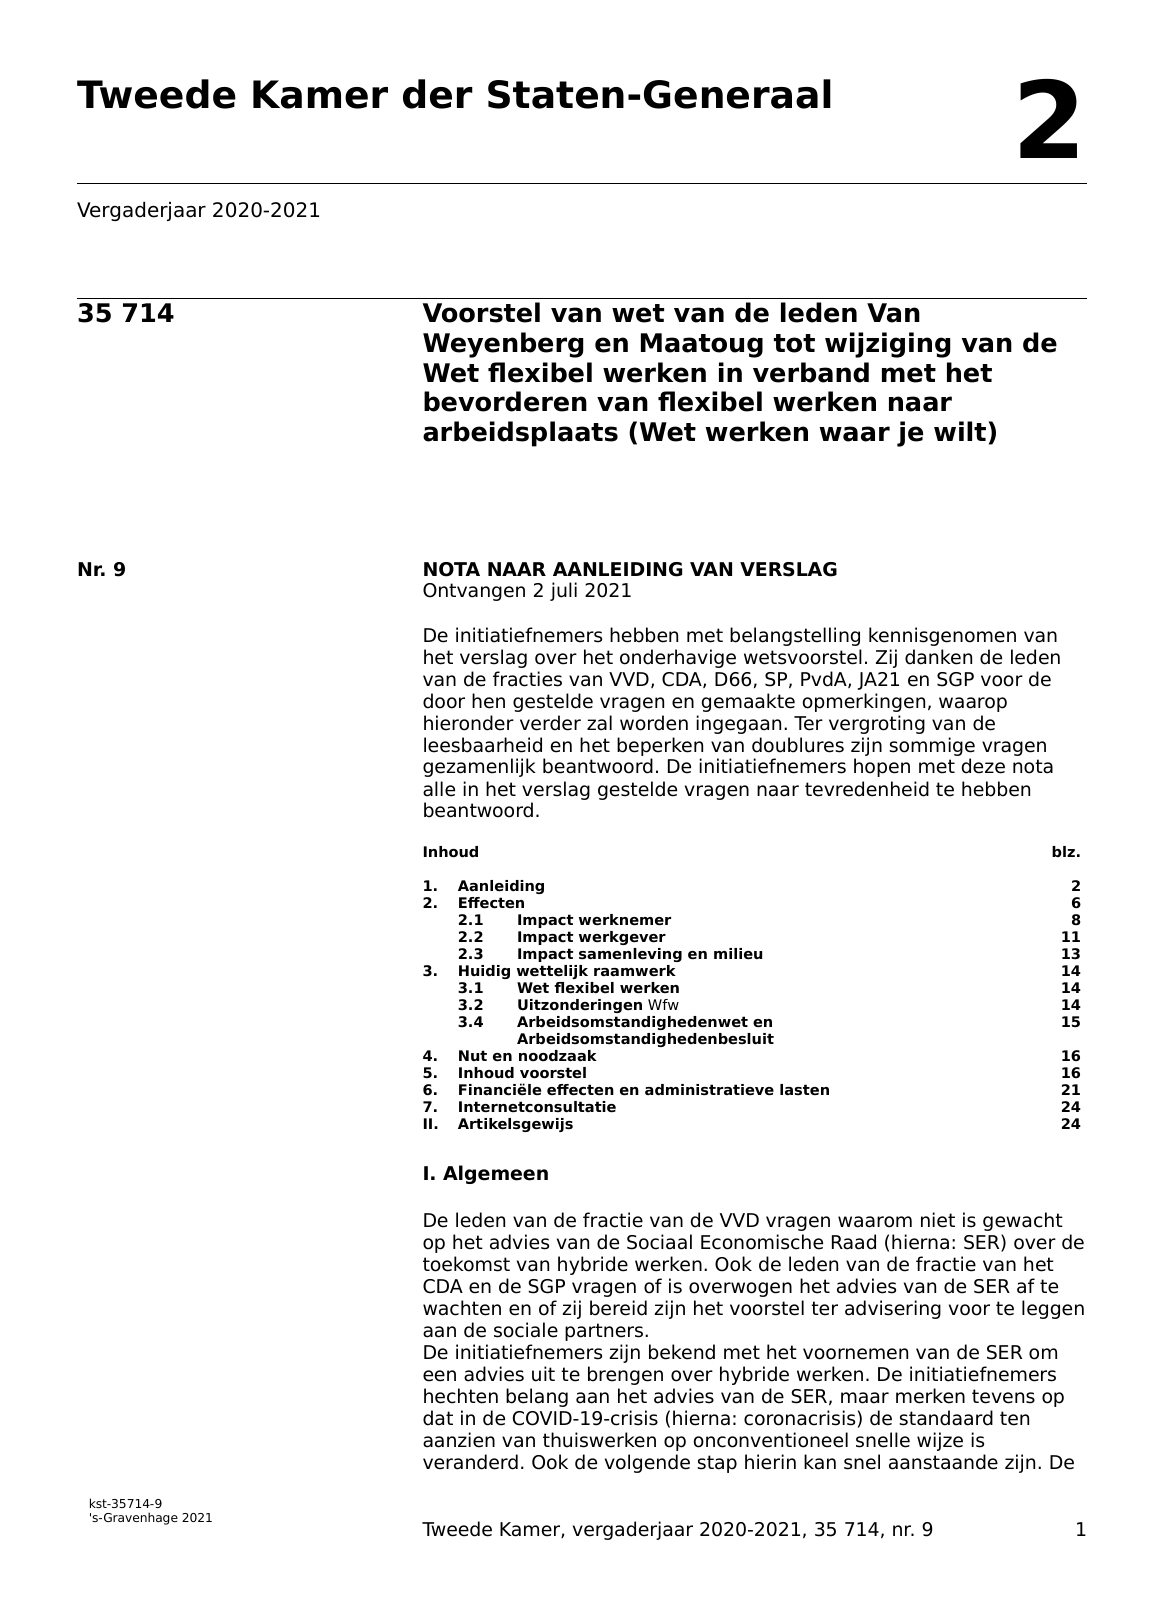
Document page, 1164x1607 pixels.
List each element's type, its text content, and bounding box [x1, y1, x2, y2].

table_cell 8 [1028, 912, 1087, 929]
table_cell Uitzonderingen Wfw [511, 997, 1027, 1014]
table_cell [422, 929, 452, 946]
table_cell Impact werkgever [511, 929, 1027, 946]
table_cell Effecten [452, 895, 1027, 912]
table_cell 21 [1028, 1082, 1087, 1099]
table_cell 2 [1028, 878, 1087, 895]
table_cell Arbeidsomstandighedenwet en Arbeidsomstandighedenbesluit [511, 1014, 1027, 1048]
table_cell 2.1 [452, 912, 511, 929]
table_cell 15 [1028, 1014, 1087, 1048]
table_cell 2. [422, 895, 452, 912]
table_cell Internetconsultatie [452, 1099, 1027, 1116]
text Ontvangen 2 juli 2021 [422, 580, 1087, 602]
table_header blz. [1028, 844, 1087, 861]
table_cell II. [422, 1116, 452, 1133]
text 's-Gravenhage 2021 [88, 1511, 323, 1525]
table_cell Artikelsgewijs [452, 1116, 1027, 1133]
table_cell 7. [422, 1099, 452, 1116]
table_cell 3.2 [452, 997, 511, 1014]
table_cell Vergaderjaar 2020-2021 [77, 184, 1087, 298]
table_cell Huidig wettelijk raamwerk [452, 963, 1027, 980]
table_cell [422, 997, 452, 1014]
table_cell 3. [422, 963, 452, 980]
table_cell 3.4 [452, 1014, 511, 1048]
table_cell [422, 912, 452, 929]
table_cell Impact werknemer [511, 912, 1027, 929]
text De initiatiefnemers zijn bekend met het voornemen van de SER om een advies uit te brengen over hybride werken. De initiatiefnemers hechten belang aan het advies van de SER, maar merken tevens op dat in de COVID-19-crisis (hierna: coronacrisis) de standaard ten aanzien van thuiswerken op onconventioneel snelle wijze is veranderd. Ook de volgende stap hierin kan snel aanstaande zijn. De [422, 1342, 1087, 1474]
table_cell 14 [1028, 980, 1087, 997]
table_cell 24 [1028, 1099, 1087, 1116]
table_cell [422, 980, 452, 997]
table_cell 13 [1028, 946, 1087, 963]
subtitle Nr. 9 NOTA NAAR AANLEIDING VAN VERSLAG [77, 558, 1087, 580]
table_cell 24 [1028, 1116, 1087, 1133]
table_cell 6. [422, 1082, 452, 1099]
table_cell 11 [1028, 929, 1087, 946]
table_cell 2.3 [452, 946, 511, 963]
table_cell [452, 861, 511, 878]
table_cell 14 [1028, 963, 1087, 980]
table_cell 5. [422, 1065, 452, 1082]
table_cell Inhoud voorstel [452, 1065, 1027, 1082]
table_cell Aanleiding [452, 878, 1027, 895]
table_cell 14 [1028, 997, 1087, 1014]
table_cell [422, 946, 452, 963]
table_cell [511, 861, 1027, 878]
table_cell 2.2 [452, 929, 511, 946]
table_header 2 [886, 59, 1087, 183]
table_cell 16 [1028, 1048, 1087, 1065]
text De initiatiefnemers hebben met belangstelling kennisgenomen van het verslag over het onderhavige wetsvoorstel. Zij danken de leden van de fracties van VVD, CDA, D66, SP, PvdA, JA21 en SGP voor de door hen gestelde vragen en gemaakte opmerkingen, waarop hieronder verder zal worden ingegaan. Ter vergroting van de leesbaarheid en het beperken van doublures zijn sommige vragen gezamenlijk beantwoord. De initiatiefnemers hopen met deze nota alle in het verslag gestelde vragen naar tevredenheid te hebben beantwoord. [422, 624, 1087, 822]
subtitle 35 714 Voorstel van wet van de leden Van Weyenberg en Maatoug tot wijziging van de Wet flexibel werken in verband met het bevorderen van flexibel werken naar arbeidsplaats (Wet werken waar je wilt) [77, 299, 1087, 447]
table_header Tweede Kamer der Staten-Generaal [77, 59, 886, 183]
subtitle I. Algemeen [422, 1163, 1087, 1185]
table_cell Nut en noodzaak [452, 1048, 1027, 1065]
table_cell Financiële effecten en administratieve lasten [452, 1082, 1027, 1099]
table_cell Wet flexibel werken [511, 980, 1027, 997]
table_header Inhoud [422, 844, 1027, 861]
table_cell 6 [1028, 895, 1087, 912]
table_cell 4. [422, 1048, 452, 1065]
table_cell 3.1 [452, 980, 511, 997]
table_cell 16 [1028, 1065, 1087, 1082]
table_cell Impact samenleving en milieu [511, 946, 1027, 963]
table_cell 1. [422, 878, 452, 895]
table_cell [422, 1014, 452, 1048]
table_cell [422, 861, 452, 878]
table_cell [1028, 861, 1087, 878]
text De leden van de fractie van de VVD vragen waarom niet is gewacht op het advies van de Sociaal Economische Raad (hierna: SER) over de toekomst van hybride werken. Ook de leden van de fractie van het CDA en de SGP vragen of is overwogen het advies van de SER af te wachten en of zij bereid zijn het voorstel ter advisering voor te leggen aan de sociale partners. [422, 1210, 1087, 1342]
text kst-35714-9 [88, 1497, 323, 1511]
